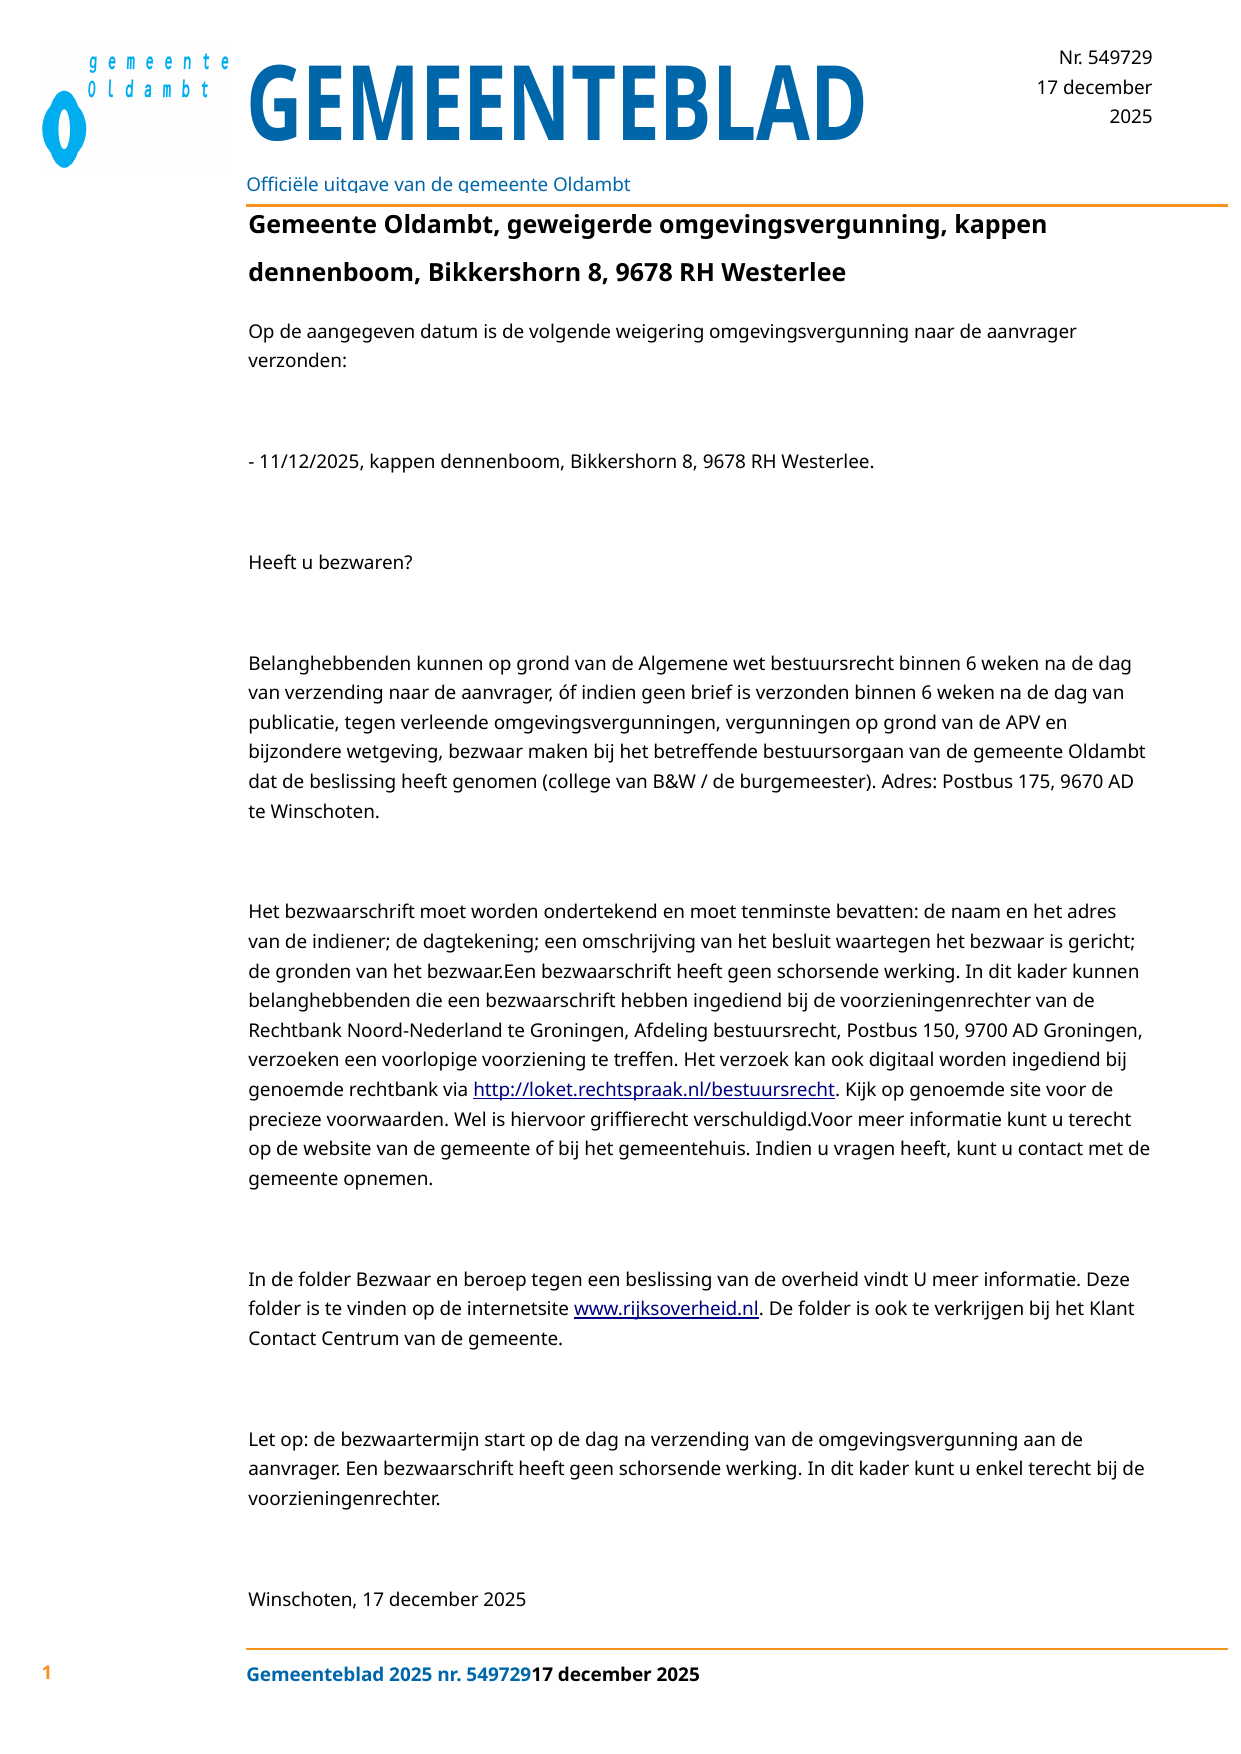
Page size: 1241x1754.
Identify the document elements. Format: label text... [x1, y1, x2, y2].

text Let op: de bezwaartermijn start op de dag na verzending van de omgevingsvergunning aan de aanvrager. Een bezwaarschrift heeft geen schorsende werking. In dit kader kunt u enkel terecht bij de voorzieningenrechter. [248, 1426, 1152, 1511]
text Gemeente Oldambt, geweigerde omgevingsvergunning, kappen dennenboom, Bikkershorn 8, 9678 RH Westerlee [248, 207, 1152, 288]
text Belanghebbenden kunnen op grond van de Algemene wet bestuursrecht binnen 6 weken na de dag van verzending naar de aanvrager, óf indien geen brief is verzonden binnen 6 weken na de dag van publicatie, tegen verleende omgevingsvergunningen, vergunningen op grond van de APV en bijzondere wetgeving, bezwaar maken bij het betreffende bestuursorgaan van de gemeente Oldambt dat de beslissing heeft genomen (college van B&W / de burgemeester). Adres: Postbus 175, 9670 AD te Winschoten. [248, 650, 1152, 824]
text Winschoten, 17 december 2025 [248, 1586, 1152, 1612]
text Het bezwaarschrift moet worden ondertekend en moet tenminste bevatten: de naam en het adres van de indiener; de dagtekening; een omschrijving van het besluit waartegen het bezwaar is gericht; de gronden van het bezwaar.Een bezwaarschrift heeft geen schorsende werking. In dit kader kunnen belanghebbenden die een bezwaarschrift hebben ingediend bij de voorzieningenrechter van de Rechtbank Noord-Nederland te Groningen, Afdeling bestuursrecht, Postbus 150, 9700 AD Groningen, verzoeken een voorlopige voorziening te treffen. Het verzoek kan ook digitaal worden ingediend bij genoemde rechtbank via http://loket.rechtspraak.nl/bestuursrecht. Kijk op genoemde site voor de precieze voorwaarden. Wel is hiervoor griffierecht verschuldigd.Voor meer informatie kunt u terecht op de website van de gemeente of bij het gemeentehuis. Indien u vragen heeft, kunt u contact met de gemeente opnemen. [248, 899, 1152, 1191]
picture [41, 47, 231, 172]
text Op de aangegeven datum is de volgende weigering omgevingsvergunning naar de aanvrager verzonden: [248, 318, 1152, 373]
text Heeft u bezwaren? [248, 549, 1152, 575]
text In de folder Bezwaar en beroep tegen een beslissing van de overheid vindt U meer informatie. Deze folder is te vinden op de internetsite www.rijksoverheid.nl. De folder is ook te verkrijgen bij het Klant Contact Centrum van de gemeente. [248, 1266, 1152, 1351]
text - 11/12/2025, kappen dennenboom, Bikkershorn 8, 9678 RH Westerlee. [248, 448, 1152, 474]
